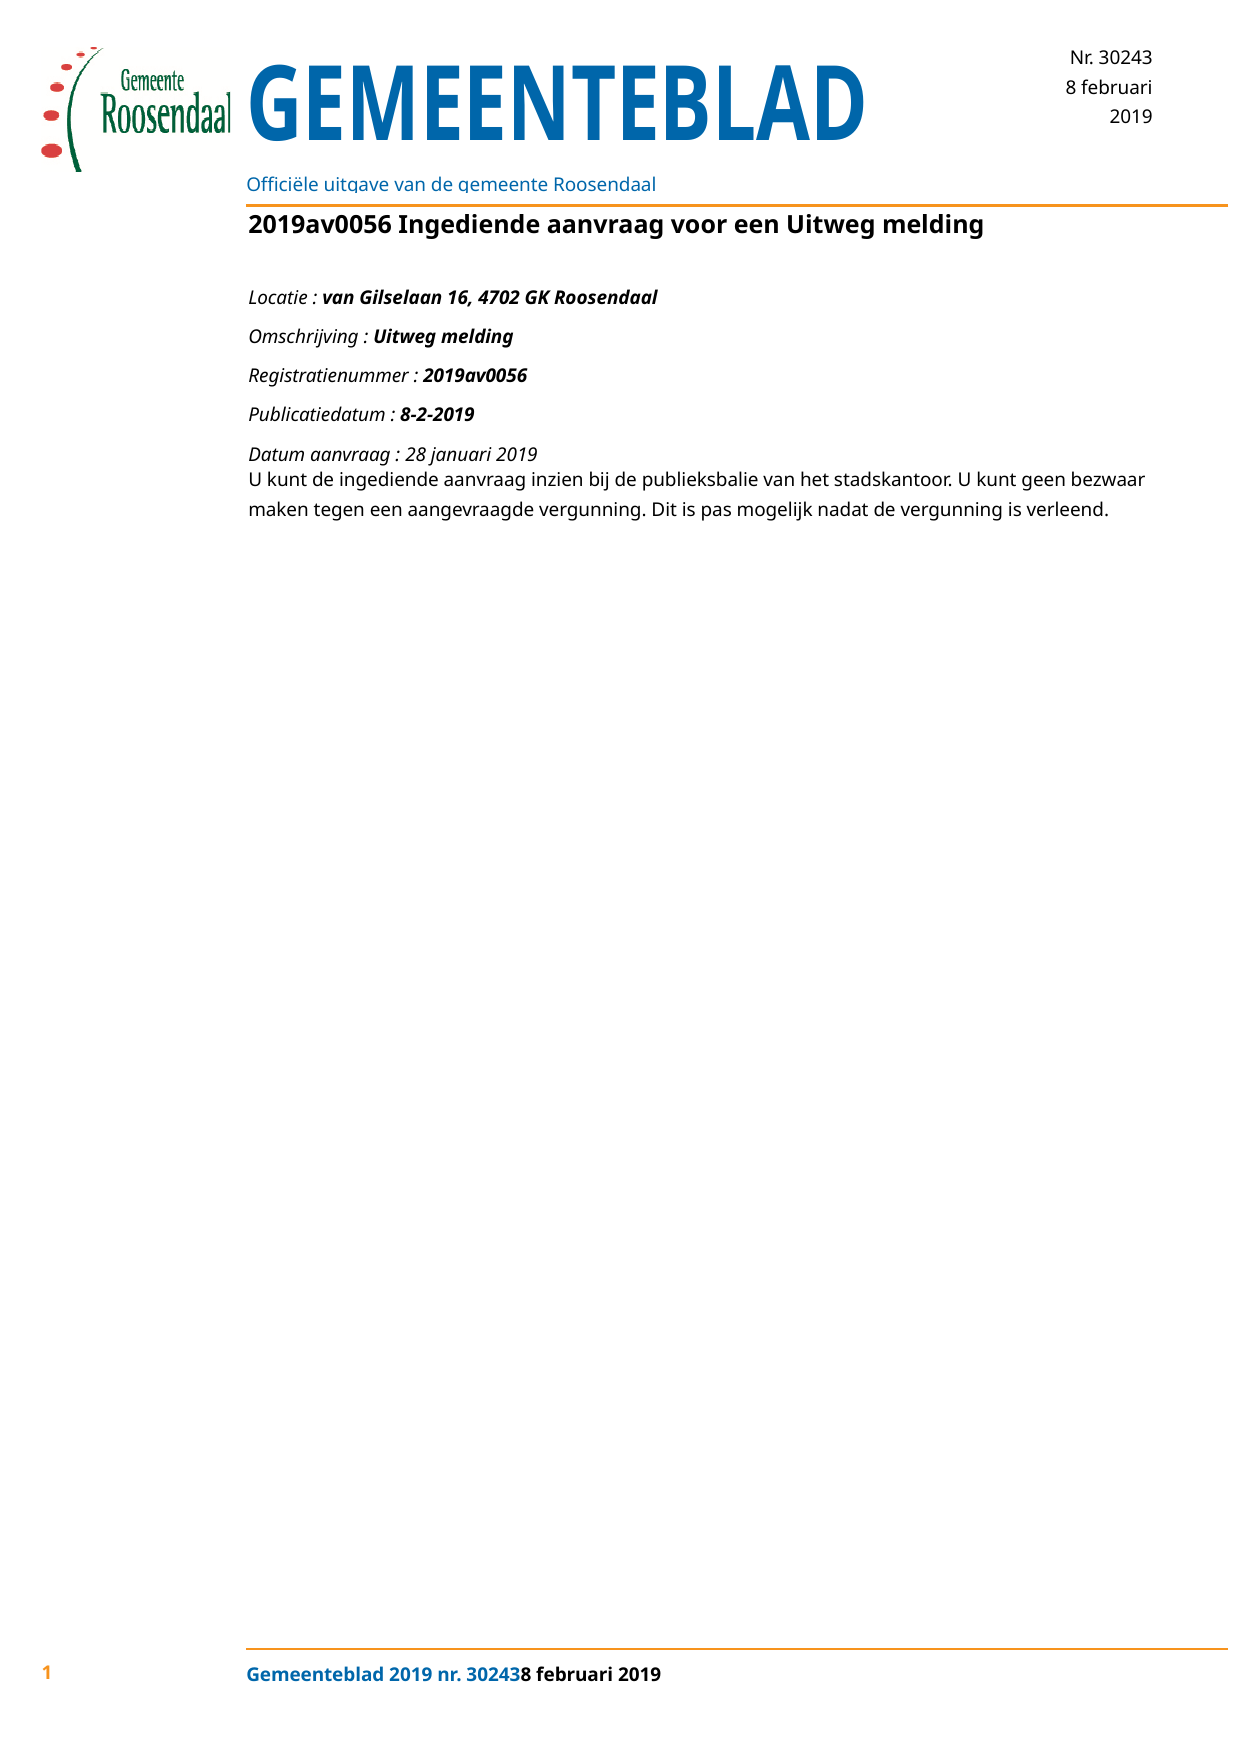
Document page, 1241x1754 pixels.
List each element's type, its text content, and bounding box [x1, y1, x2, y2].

text Locatie : van Gilselaan 16, 4702 GK Roosendaal [248, 284, 1152, 309]
text Omschrijving : Uitweg melding [248, 323, 1152, 349]
text Publicatiedatum : 8-2-2019 [248, 402, 1152, 427]
text Registratienummer : 2019av0056 [248, 362, 1152, 388]
picture [41, 47, 231, 172]
text Datum aanvraag : 28 januari 2019 [248, 441, 1152, 467]
text 2019av0056 Ingediende aanvraag voor een Uitweg melding [248, 207, 1152, 241]
text U kunt de ingediende aanvraag inzien bij de publieksbalie van het stadskantoor. U kunt geen bezwaar maken tegen een aangevraagde vergunning. Dit is pas mogelijk nadat de vergunning is verleend. [248, 467, 1152, 522]
